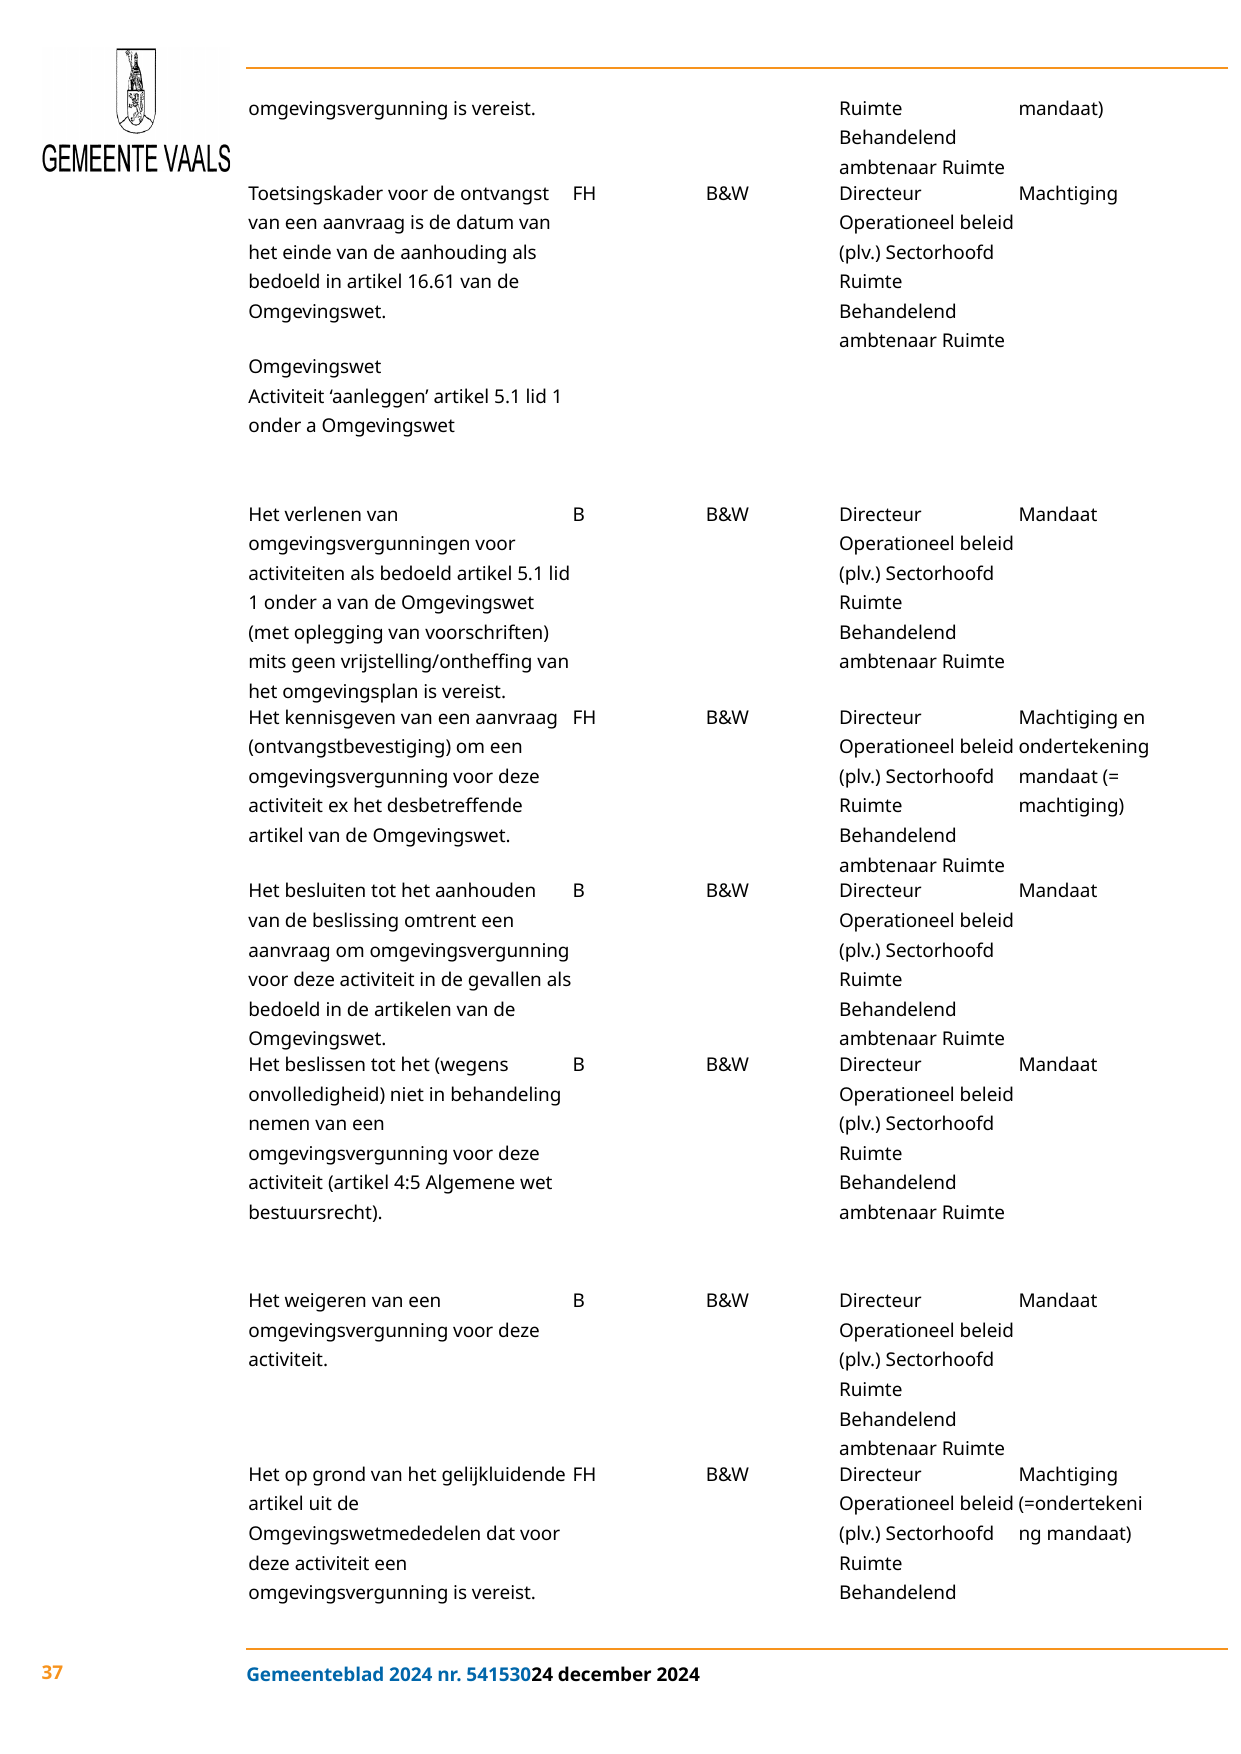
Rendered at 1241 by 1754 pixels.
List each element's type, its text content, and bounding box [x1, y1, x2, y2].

table_cell FH [573, 704, 706, 878]
table_cell Het besluiten tot het aanhouden van de beslissing omtrent een aanvraag om omgevingsvergunning voor deze activiteit in de gevallen als bedoeld in de artikelen van de Omgevingswet. [248, 878, 572, 1051]
table_cell [839, 353, 1018, 438]
table_cell B&W [706, 180, 839, 353]
table_cell Het op grond van het gelijkluidende artikel uit de Omgevingswetmededelen dat voor deze activiteit een omgevingsvergunning is vereist. [248, 1461, 572, 1605]
table_header Het verlenen van omgevingsvergunningen voor activiteiten als bedoeld artikel 5.1 lid 1 onder a van de Omgevingswet (met oplegging van voorschriften) mits geen vrijstelling/ontheffing van het omgevingsplan is vereist. [248, 501, 572, 704]
table_header B&W [706, 1288, 839, 1461]
table_cell Het kennisgeven van een aanvraag (ontvangstbevestiging) om een omgevingsvergunning voor deze activiteit ex het desbetreffende artikel van de Omgevingswet. [248, 704, 572, 878]
table_cell [706, 353, 839, 438]
table_cell [573, 95, 706, 180]
table_header Mandaat [1018, 1288, 1152, 1461]
table_header Directeur Operationeel beleid (plv.) Sectorhoofd Ruimte Behandelend ambtenaar Ruimte [839, 1288, 1018, 1461]
table_cell Omgevingswet Activiteit ‘aanleggen’ artikel 5.1 lid 1 onder a Omgevingswet [248, 353, 572, 438]
table_cell Directeur Operationeel beleid (plv.) Sectorhoofd Ruimte Behandelend ambtenaar Ruimte [839, 1051, 1018, 1225]
table_header Directeur Operationeel beleid (plv.) Sectorhoofd Ruimte Behandelend ambtenaar Ruimte [839, 501, 1018, 704]
table_cell Het beslissen tot het (wegens onvolledigheid) niet in behandeling nemen van een omgevingsvergunning voor deze activiteit (artikel 4:5 Algemene wet bestuursrecht). [248, 1051, 572, 1225]
table_cell B&W [706, 1051, 839, 1225]
table_cell omgevingsvergunning is vereist. [248, 95, 572, 180]
table_cell Ruimte Behandelend ambtenaar Ruimte [839, 95, 1018, 180]
table_cell B&W [706, 704, 839, 878]
table_cell Mandaat [1018, 878, 1152, 1051]
table_cell Directeur Operationeel beleid (plv.) Sectorhoofd Ruimte Behandelend ambtenaar Ruimte [839, 180, 1018, 353]
table_cell Mandaat [1018, 1051, 1152, 1225]
table_cell mandaat) [1018, 95, 1152, 180]
table_cell [706, 95, 839, 180]
table_header B&W [706, 501, 839, 704]
table_cell Directeur Operationeel beleid (plv.) Sectorhoofd Ruimte Behandelend ambtenaar Ruimte [839, 704, 1018, 878]
table_cell B [573, 878, 706, 1051]
table_cell Machtiging [1018, 180, 1152, 353]
table_header Het weigeren van een omgevingsvergunning voor deze activiteit. [248, 1288, 572, 1461]
table_cell Machtiging en ondertekening mandaat (= machtiging) [1018, 704, 1152, 878]
table_cell Directeur Operationeel beleid (plv.) Sectorhoofd Ruimte Behandelend [839, 1461, 1018, 1605]
table_cell FH [573, 1461, 706, 1605]
table_header B [573, 1288, 706, 1461]
table_cell Machtiging (=ondertekening mandaat) [1018, 1461, 1152, 1605]
table_cell FH [573, 180, 706, 353]
table_cell B&W [706, 878, 839, 1051]
table_header Mandaat [1018, 501, 1152, 704]
picture [41, 47, 231, 172]
table_cell B [573, 1051, 706, 1225]
table_cell B&W [706, 1461, 839, 1605]
table_cell Toetsingskader voor de ontvangst van een aanvraag is de datum van het einde van de aanhouding als bedoeld in artikel 16.61 van de Omgevingswet. [248, 180, 572, 353]
table_cell [1018, 353, 1152, 438]
table_cell [573, 353, 706, 438]
table_cell Directeur Operationeel beleid (plv.) Sectorhoofd Ruimte Behandelend ambtenaar Ruimte [839, 878, 1018, 1051]
table_header B [573, 501, 706, 704]
